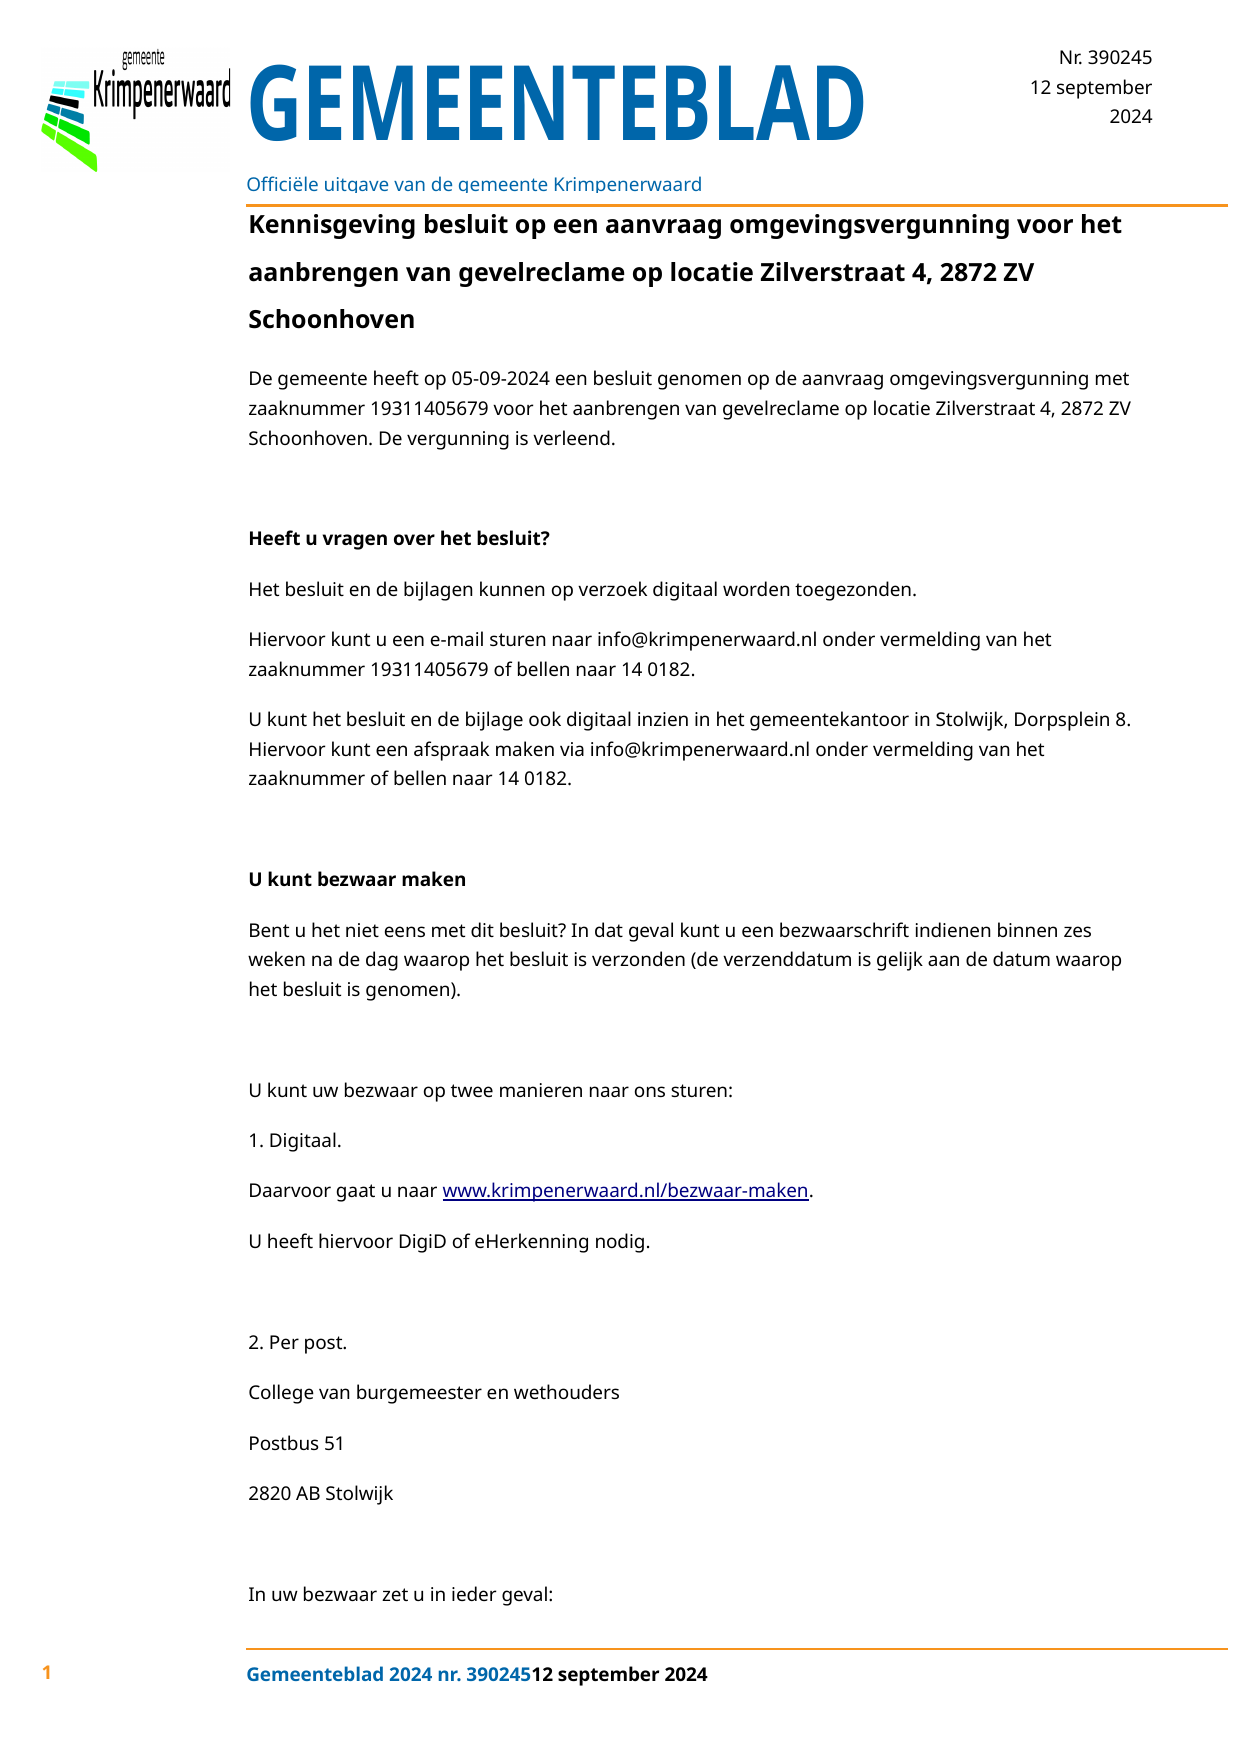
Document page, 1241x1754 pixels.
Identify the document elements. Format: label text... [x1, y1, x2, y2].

text Bent u het niet eens met dit besluit? In dat geval kunt u een bezwaarschrift indienen binnen zes weken na de dag waarop het besluit is verzonden (de verzenddatum is gelijk aan de datum waarop het besluit is genomen). [248, 917, 1152, 1002]
text Het besluit en de bijlagen kunnen op verzoek digitaal worden toegezonden. [248, 576, 1152, 602]
text 1. Digitaal. [248, 1127, 1152, 1153]
text In uw bezwaar zet u in ieder geval: [248, 1581, 1152, 1607]
text 2820 AB Stolwijk [248, 1480, 1152, 1506]
text U heeft hiervoor DigiD of eHerkenning nodig. [248, 1228, 1152, 1254]
text Kennisgeving besluit op een aanvraag omgevingsvergunning voor het aanbrengen van gevelreclame op locatie Zilverstraat 4, 2872 ZV Schoonhoven [248, 207, 1152, 336]
text U kunt bezwaar maken [248, 866, 1152, 892]
text U kunt het besluit en de bijlage ook digitaal inzien in het gemeentekantoor in Stolwijk, Dorpsplein 8. Hiervoor kunt een afspraak maken via info@krimpenerwaard.nl onder vermelding van het zaaknummer of bellen naar 14 0182. [248, 706, 1152, 791]
text Postbus 51 [248, 1430, 1152, 1455]
text Heeft u vragen over het besluit? [248, 526, 1152, 551]
text U kunt uw bezwaar op twee manieren naar ons sturen: [248, 1077, 1152, 1102]
text De gemeente heeft op 05-09-2024 een besluit genomen op de aanvraag omgevingsvergunning met zaaknummer 19311405679 voor het aanbrengen van gevelreclame op locatie Zilverstraat 4, 2872 ZV Schoonhoven. De vergunning is verleend. [248, 366, 1152, 450]
picture [41, 47, 231, 172]
text Daarvoor gaat u naar www.krimpenerwaard.nl/bezwaar-maken. [248, 1178, 1152, 1203]
text 2. Per post. [248, 1329, 1152, 1354]
text Hiervoor kunt u een e-mail sturen naar info@krimpenerwaard.nl onder vermelding van het zaaknummer 19311405679 of bellen naar 14 0182. [248, 626, 1152, 682]
text College van burgemeester en wethouders [248, 1379, 1152, 1405]
